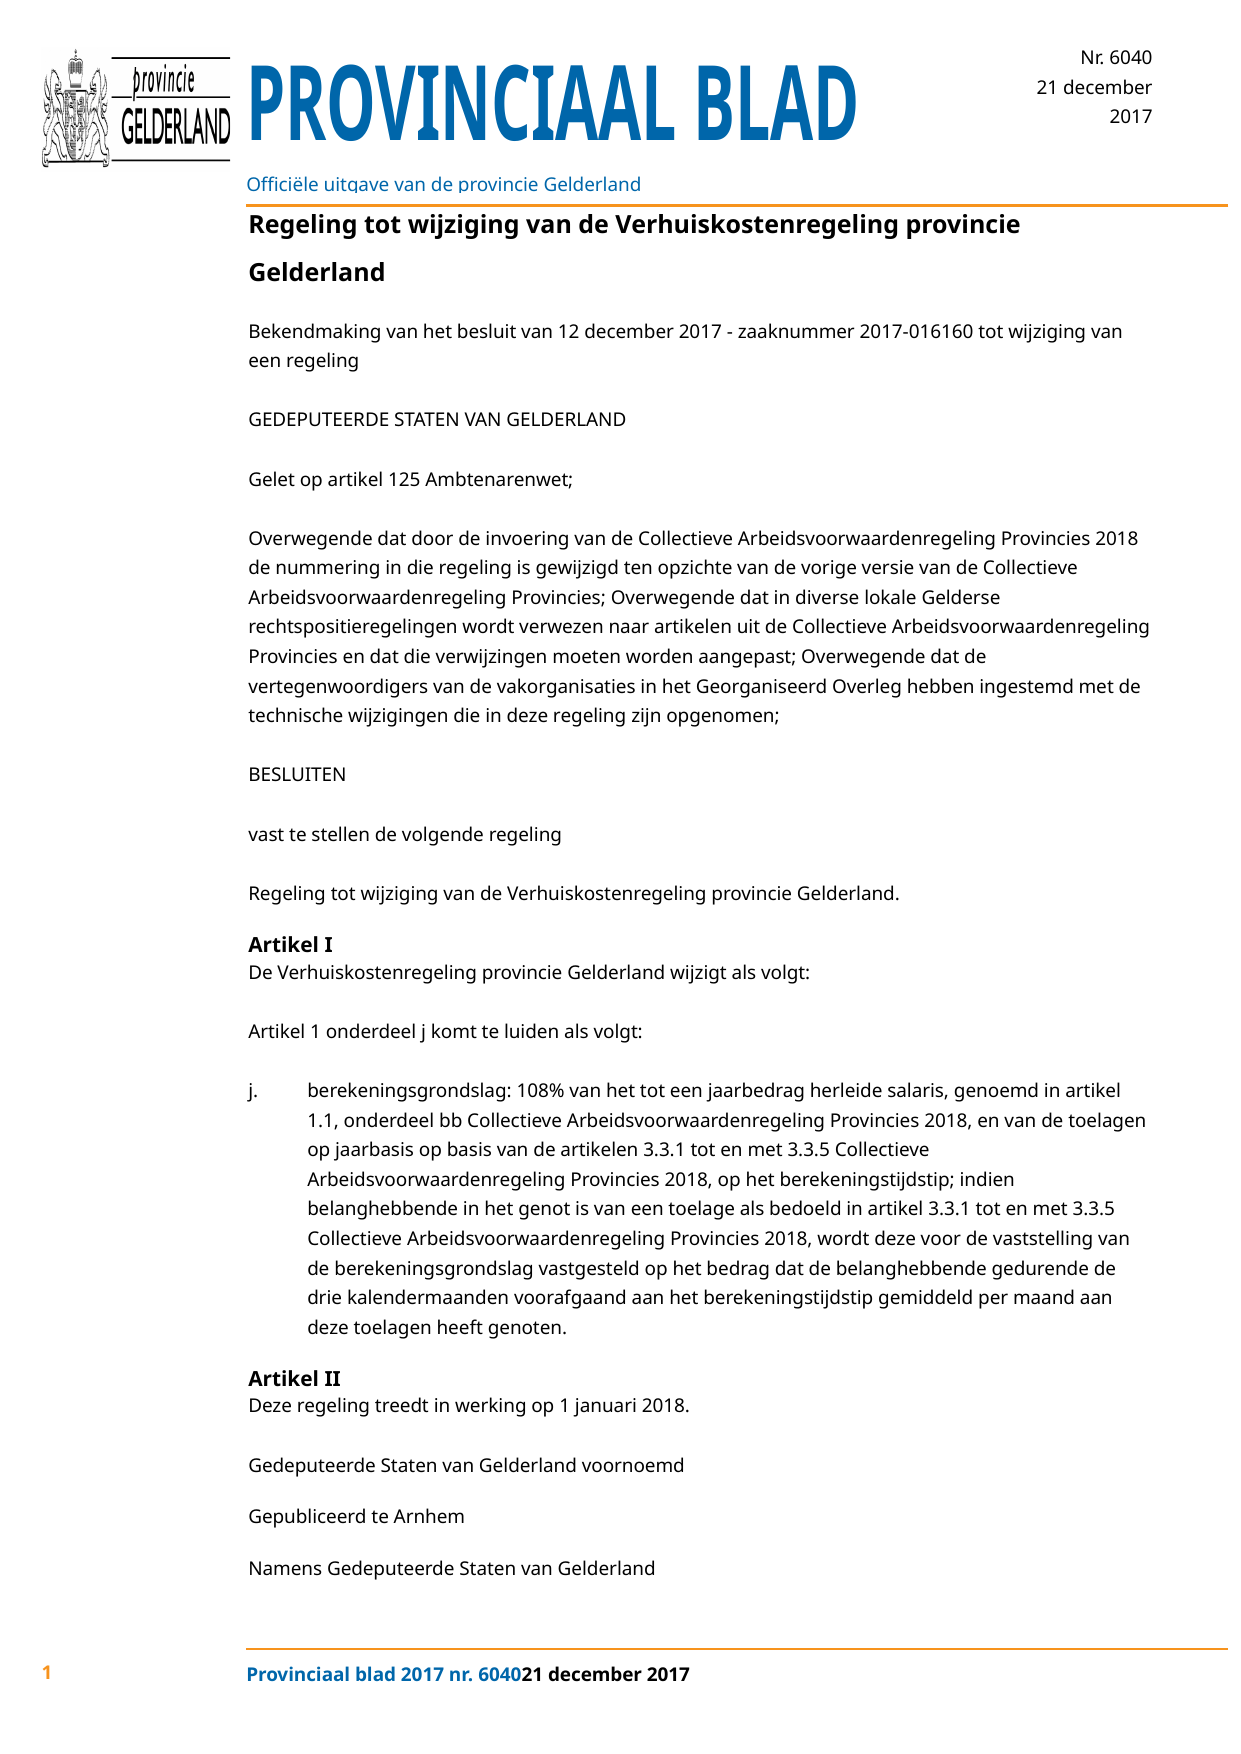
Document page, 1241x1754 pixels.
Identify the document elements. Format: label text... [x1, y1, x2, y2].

text Regeling tot wijziging van de Verhuiskostenregeling provincie Gelderland. [248, 880, 1152, 906]
text Gedeputeerde Staten van Gelderland voornoemd [248, 1452, 1152, 1478]
text Deze regeling treedt in werking op 1 januari 2018. [248, 1393, 1152, 1418]
text Gelet op artikel 125 Ambtenarenwet; [248, 466, 1152, 492]
text BESLUITEN [248, 762, 1152, 787]
text Regeling tot wijziging van de Verhuiskostenregeling provincie Gelderland [248, 207, 1152, 288]
list berekeningsgrondslag: 108% van het tot een jaarbedrag herleide salaris, genoemd in artikel 1.1, onderdeel bb Collectieve Arbeidsvoorwaardenregeling Provincies 2018, en van de toelagen op jaarbasis op basis van de artikelen 3.3.1 tot en met 3.3.5 Collectieve Arbeidsvoorwaardenregeling Provincies 2018, op het berekeningstijdstip; indien belanghebbende in het genot is van een toelage als bedoeld in artikel 3.3.1 tot en met 3.3.5 Collectieve Arbeidsvoorwaardenregeling Provincies 2018, wordt deze voor de vaststelling van de berekeningsgrondslag vastgesteld op het bedrag dat de belanghebbende gedurende de drie kalendermaanden voorafgaand aan het berekeningstijdstip gemiddeld per maand aan deze toelagen heeft genoten. [248, 1077, 1152, 1339]
text De Verhuiskostenregeling provincie Gelderland wijzigt als volgt: [248, 959, 1152, 984]
text Artikel I [248, 930, 1152, 959]
text Artikel 1 onderdeel j komt te luiden als volgt: [248, 1018, 1152, 1044]
text GEDEPUTEERDE STATEN VAN GELDERLAND [248, 407, 1152, 432]
text Gepubliceerd te Arnhem [248, 1503, 1152, 1529]
text Artikel II [248, 1364, 1152, 1393]
text Overwegende dat door de invoering van de Collectieve Arbeidsvoorwaardenregeling Provincies 2018 de nummering in die regeling is gewijzigd ten opzichte van de vorige versie van de Collectieve Arbeidsvoorwaardenregeling Provincies; Overwegende dat in diverse lokale Gelderse rechtspositieregelingen wordt verwezen naar artikelen uit de Collectieve Arbeidsvoorwaardenregeling Provincies en dat die verwijzingen moeten worden aangepast; Overwegende dat de vertegenwoordigers van de vakorganisaties in het Georganiseerd Overleg hebben ingestemd met de technische wijzigingen die in deze regeling zijn opgenomen; [248, 525, 1152, 728]
text Namens Gedeputeerde Staten van Gelderland [248, 1555, 1152, 1581]
text Bekendmaking van het besluit van 12 december 2017 - zaaknummer 2017-016160 tot wijziging van een regeling [248, 318, 1152, 373]
picture [41, 47, 231, 172]
text vast te stellen de volgende regeling [248, 821, 1152, 847]
